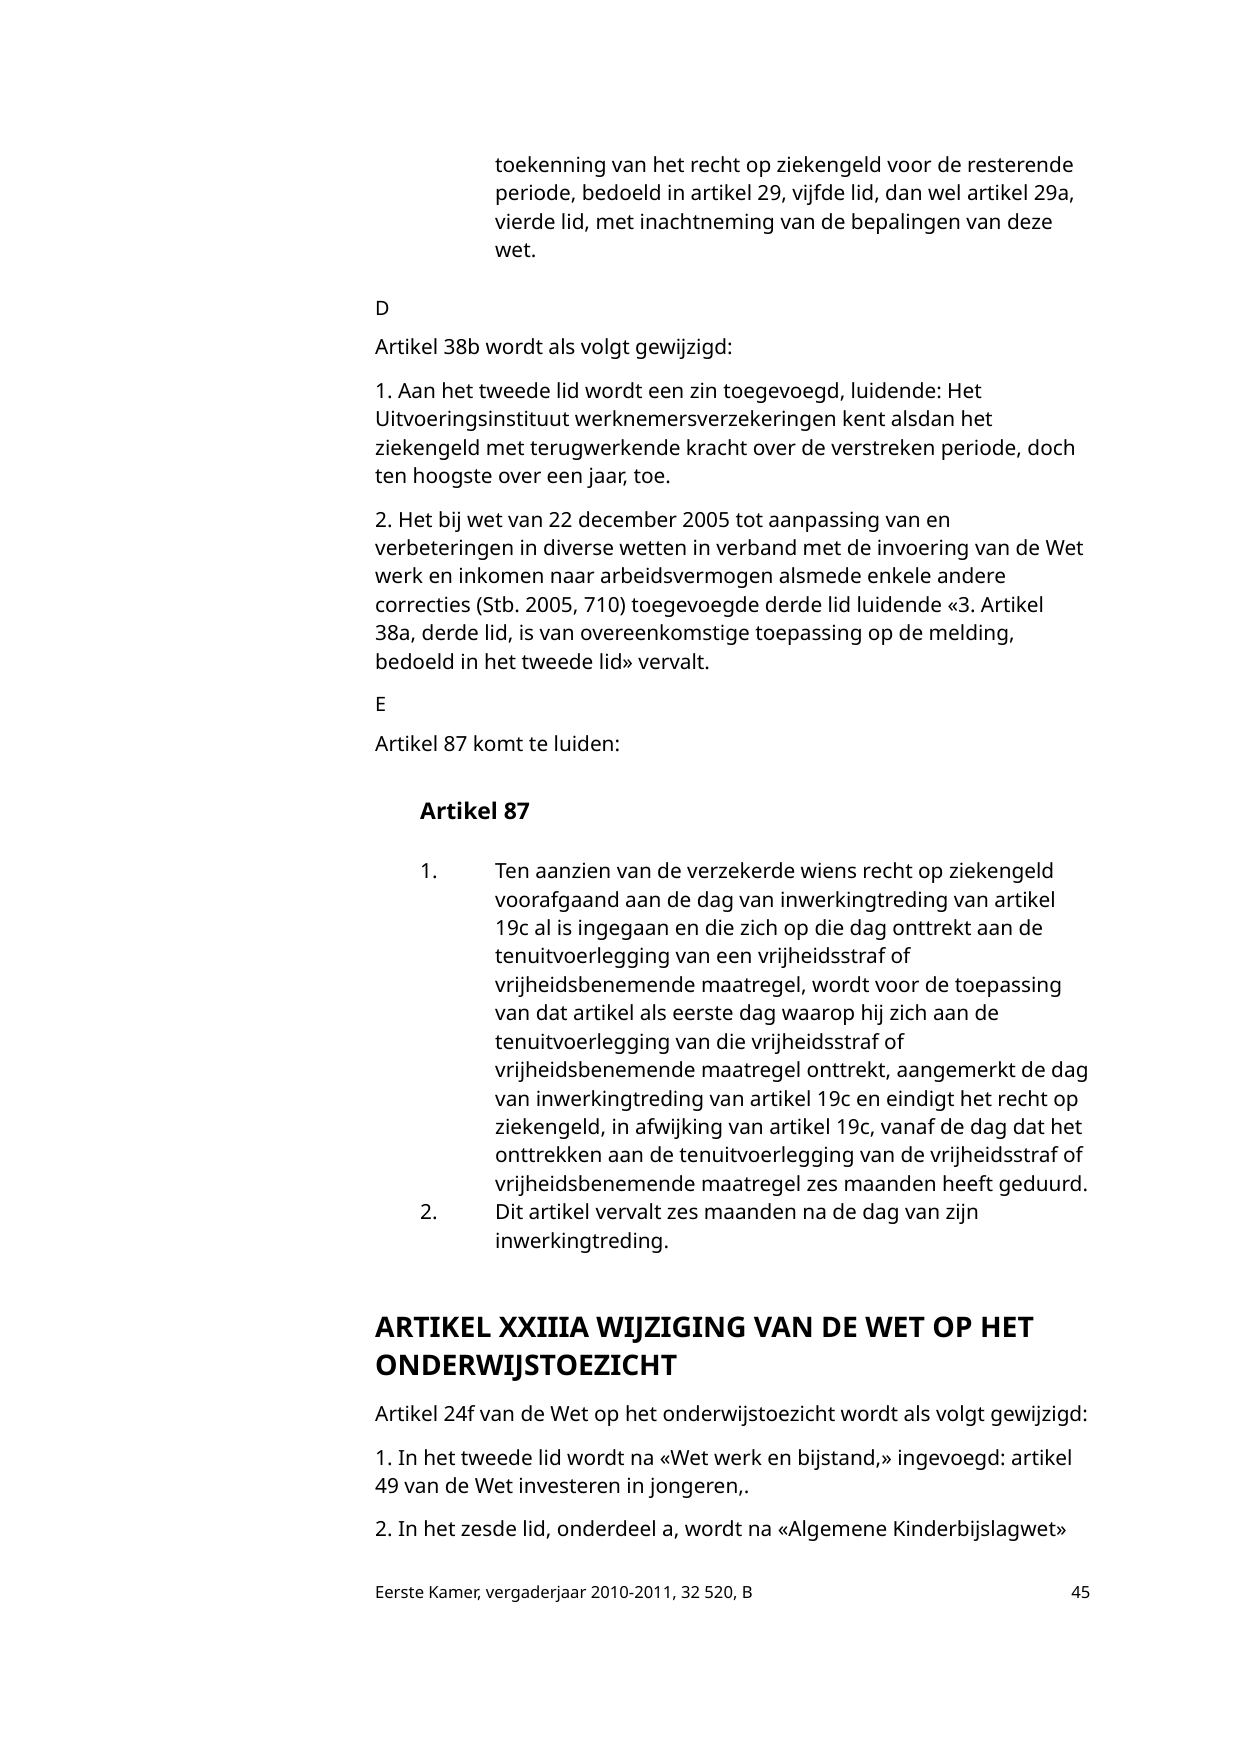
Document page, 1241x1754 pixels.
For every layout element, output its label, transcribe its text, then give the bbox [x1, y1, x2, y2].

text Artikel 24f van de Wet op het onderwijstoezicht wordt als volgt gewijzigd: [375, 1399, 1090, 1428]
text Artikel 87 komt te luiden: [375, 729, 1090, 757]
text 2. Het bij wet van 22 december 2005 tot aanpassing van en verbeteringen in diverse wetten in verband met de invoering van de Wet werk en inkomen naar arbeidsvermogen alsmede enkele andere correcties (Stb. 2005, 710) toegevoegde derde lid luidende «3. Artikel 38a, derde lid, is van overeenkomstige toepassing op de melding, bedoeld in het tweede lid» vervalt. [375, 505, 1090, 675]
list Ten aanzien van de verzekerde wiens recht op ziekengeld voorafgaand aan de dag van inwerkingtreding van artikel 19c al is ingegaan en die zich op die dag onttrekt aan de tenuitvoerlegging van een vrijheidsstraf of vrijheidsbenemende maatregel, wordt voor de toepassing van dat artikel als eerste dag waarop hij zich aan de tenuitvoerlegging van die vrijheidsstraf of vrijheidsbenemende maatregel onttrekt, aangemerkt de dag van inwerkingtreding van artikel 19c en eindigt het recht op ziekengeld, in afwijking van artikel 19c, vanaf de dag dat het onttrekken aan de tenuitvoerlegging van de vrijheidsstraf of vrijheidsbenemende maatregel zes maanden heeft geduurd. [420, 856, 1090, 1197]
subtitle ARTIKEL XXIIIA WIJZIGING VAN DE WET OP HET ONDERWIJSTOEZICHT [375, 1307, 1090, 1384]
text Artikel 38b wordt als volgt gewijzigd: [375, 332, 1090, 361]
list toekenning van het recht op ziekengeld voor de resterende periode, bedoeld in artikel 29, vijfde lid, dan wel artikel 29a, vierde lid, met inachtneming van de bepalingen van deze wet. [420, 150, 1090, 264]
text E [375, 690, 1090, 717]
subtitle Artikel 87 [420, 795, 1090, 826]
text 2. In het zesde lid, onderdeel a, wordt na «Algemene Kinderbijslagwet» [375, 1514, 1090, 1543]
text 1. Aan het tweede lid wordt een zin toegevoegd, luidende: Het Uitvoeringsinstituut werknemersverzekeringen kent alsdan het ziekengeld met terugwerkende kracht over de verstreken periode, doch ten hoogste over een jaar, toe. [375, 376, 1090, 490]
text 1. In het tweede lid wordt na «Wet werk en bijstand,» ingevoegd: artikel 49 van de Wet investeren in jongeren,. [375, 1443, 1090, 1499]
text D [375, 294, 1090, 321]
list Dit artikel vervalt zes maanden na de dag van zijn inwerkingtreding. [420, 1197, 1090, 1254]
